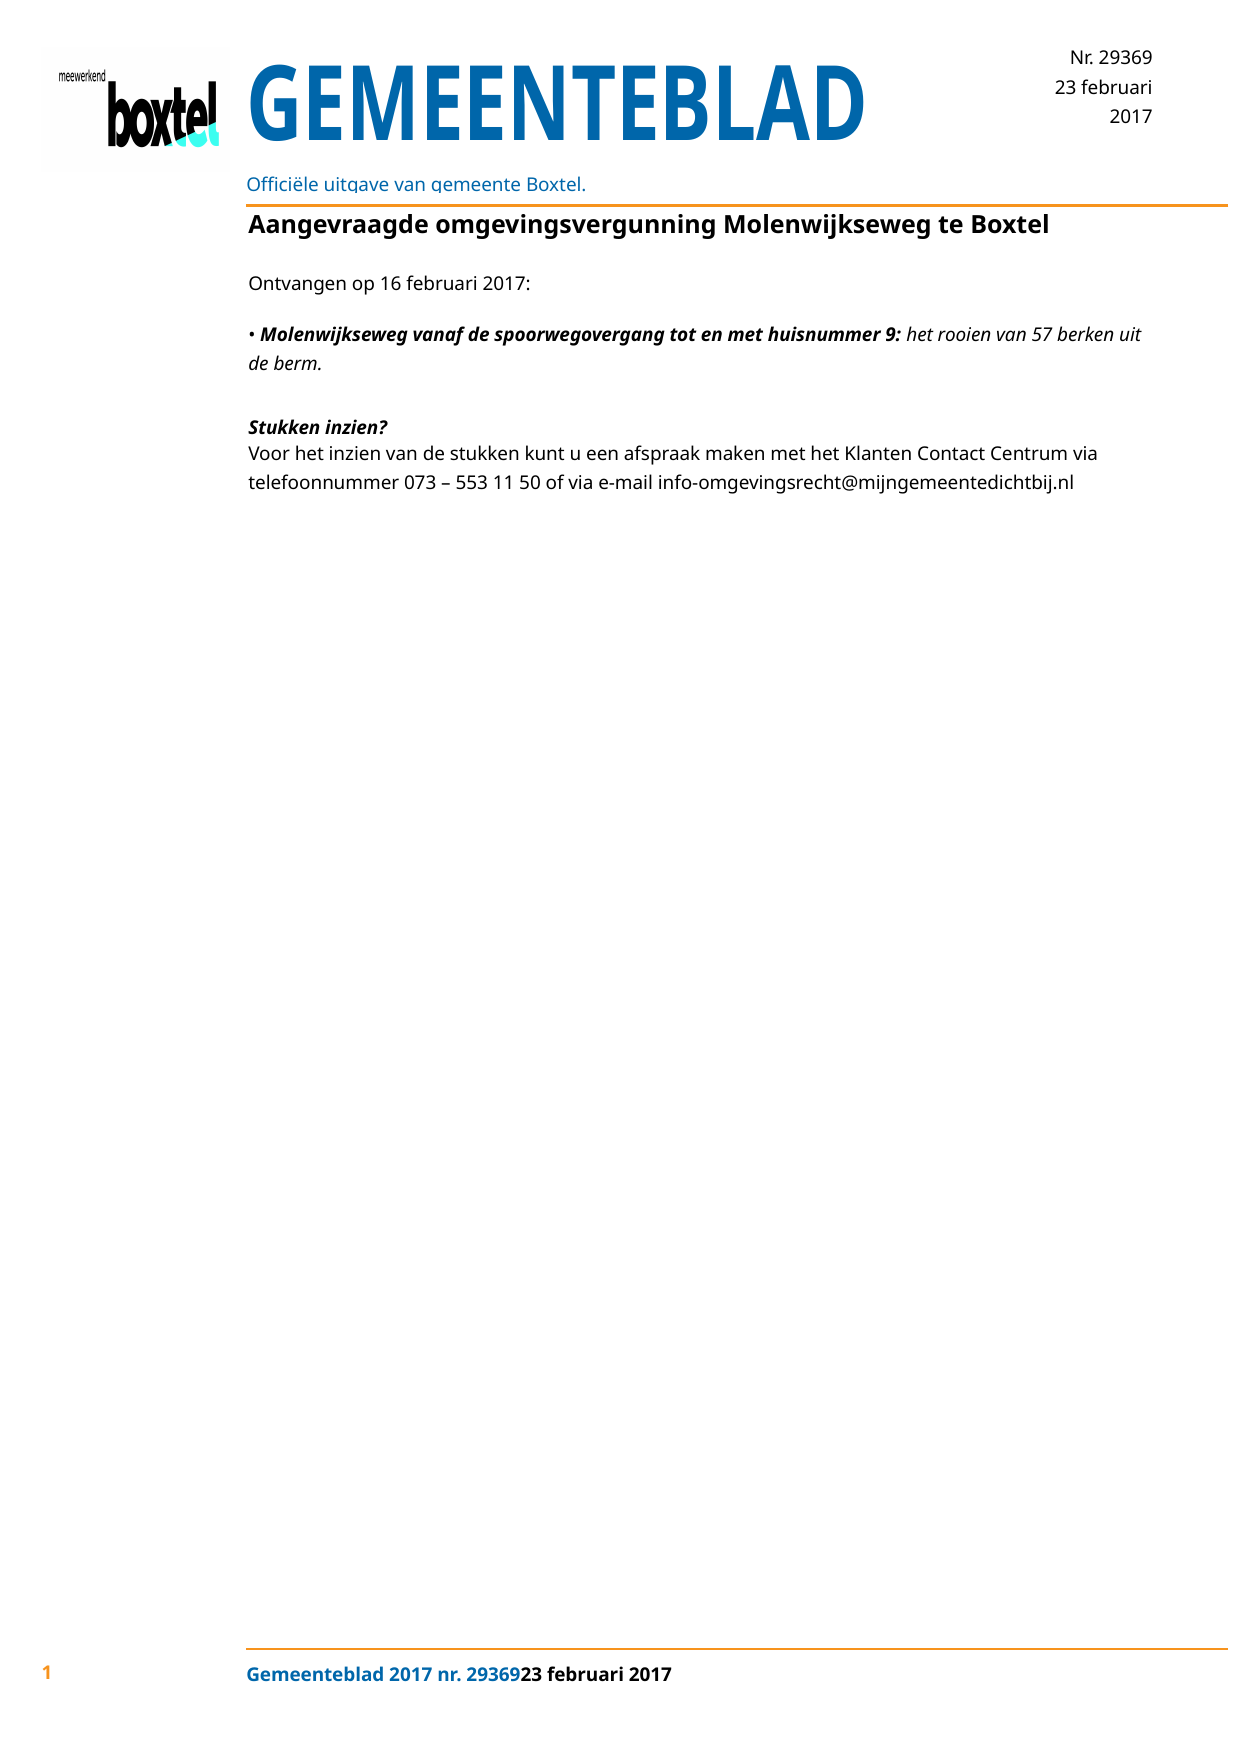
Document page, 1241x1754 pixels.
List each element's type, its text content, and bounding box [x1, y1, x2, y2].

text • Molenwijkseweg vanaf de spoorwegovergang tot en met huisnummer 9: het rooien van 57 berken uit de berm. [248, 321, 1152, 376]
text Ontvangen op 16 februari 2017: [248, 270, 1152, 296]
text Stukken inzien? [248, 414, 1152, 440]
text Aangevraagde omgevingsvergunning Molenwijkseweg te Boxtel [248, 207, 1152, 241]
picture [41, 47, 231, 172]
text Voor het inzien van de stukken kunt u een afspraak maken met het Klanten Contact Centrum via telefoonnummer 073 – 553 11 50 of via e-mail info-omgevingsrecht@mijngemeentedichtbij.nl [248, 440, 1152, 495]
